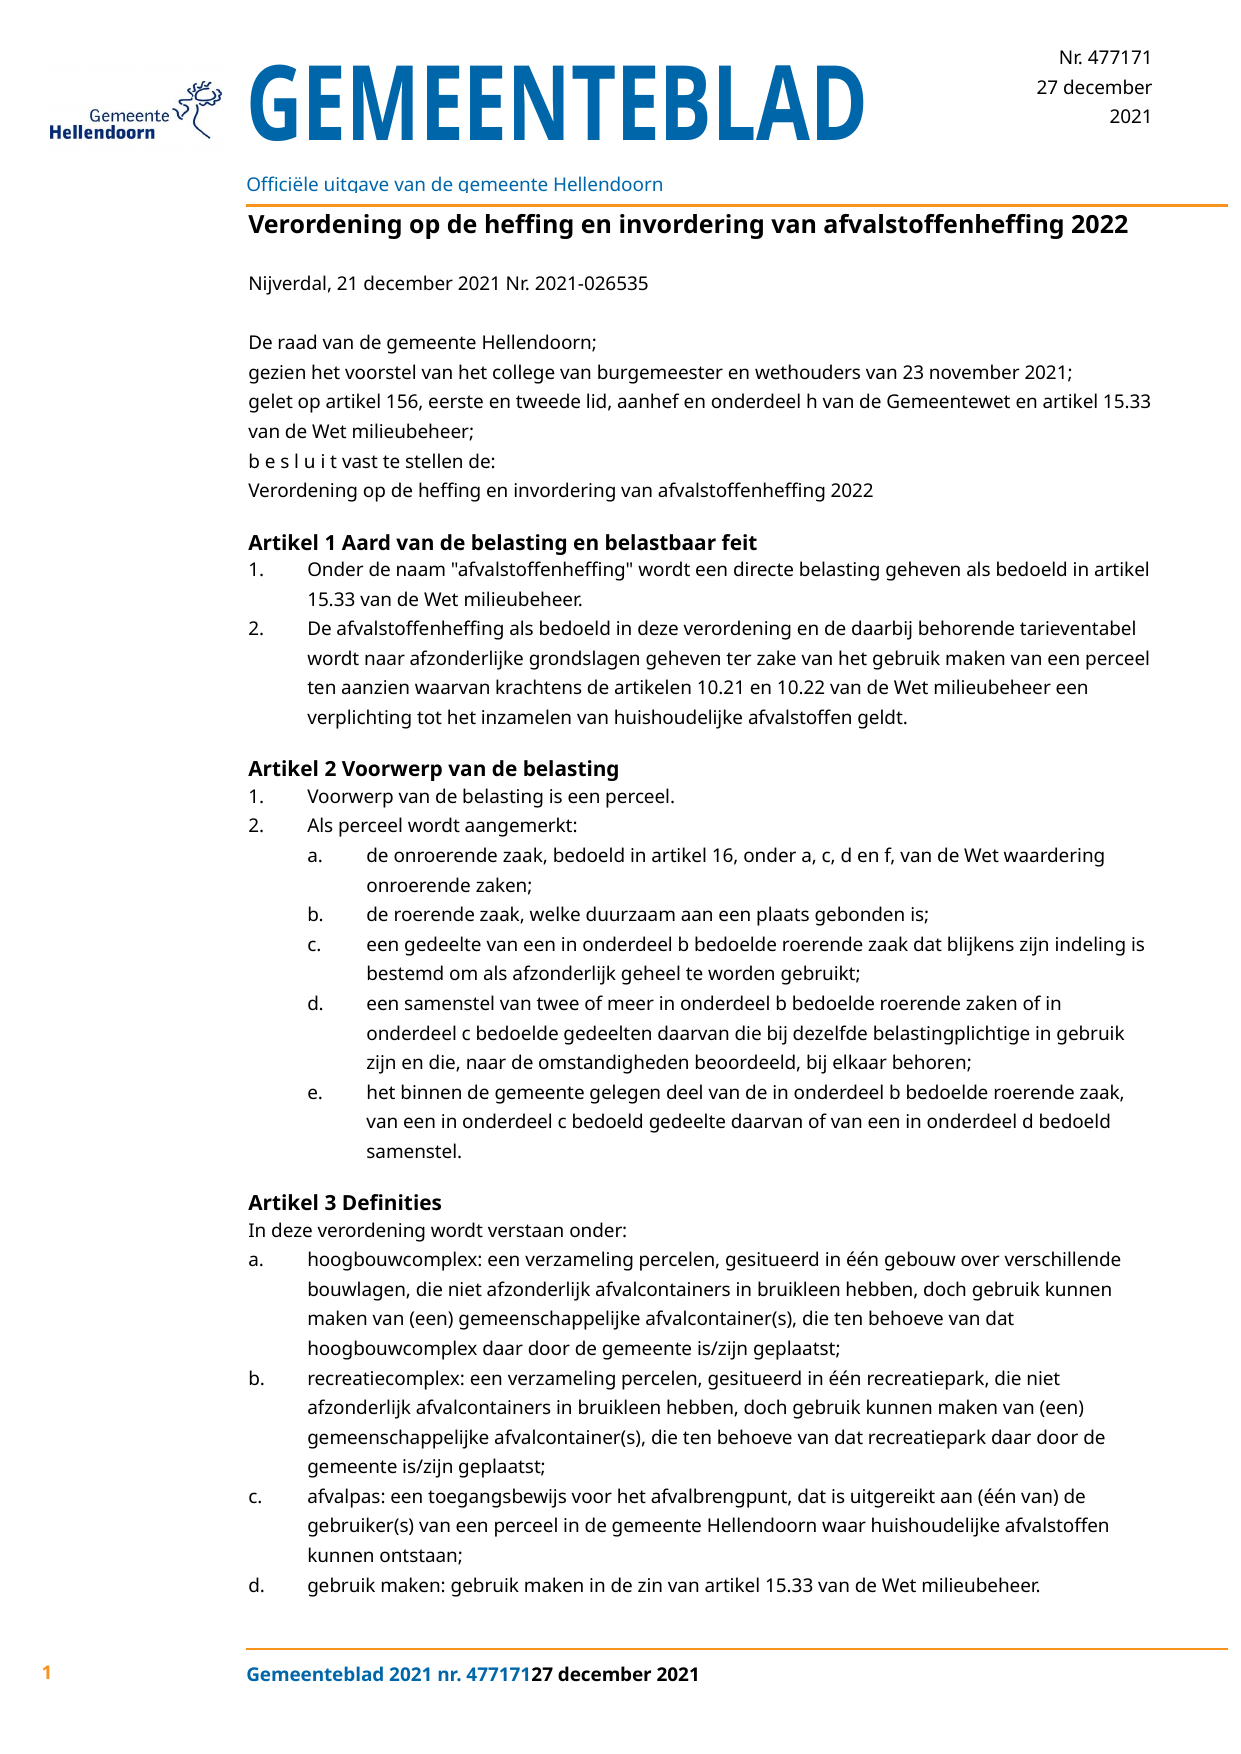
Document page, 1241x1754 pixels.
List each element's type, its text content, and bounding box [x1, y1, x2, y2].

list Voorwerp van de belasting is een perceel. [248, 783, 1152, 809]
list De afvalstoffenheffing als bedoeld in deze verordening en de daarbij behorende tarieventabel wordt naar afzonderlijke grondslagen geheven ter zake van het gebruik maken van een perceel ten aanzien waarvan krachtens de artikelen 10.21 en 10.22 van de Wet milieubeheer een verplichting tot het inzamelen van huishoudelijke afvalstoffen geldt. [248, 615, 1152, 730]
list een gedeelte van een in onderdeel b bedoelde roerende zaak dat blijkens zijn indeling is bestemd om als afzonderlijk geheel te worden gebruikt; [307, 931, 1152, 986]
list gebruik maken: gebruik maken in de zin van artikel 15.33 van de Wet milieubeheer. [248, 1572, 1152, 1598]
list een samenstel van twee of meer in onderdeel b bedoelde roerende zaken of in onderdeel c bedoelde gedeelten daarvan die bij dezelfde belastingplichtige in gebruik zijn en die, naar de omstandigheden beoordeeld, bij elkaar behoren; [307, 990, 1152, 1075]
text Artikel 3 Definities [248, 1188, 1152, 1217]
text Artikel 1 Aard van de belasting en belastbaar feit [248, 528, 1152, 556]
text b e s l u i t vast te stellen de: [248, 448, 1152, 473]
text Verordening op de heffing en invordering van afvalstoffenheffing 2022 [248, 207, 1152, 241]
list Onder de naam "afvalstoffenheffing" wordt een directe belasting geheven als bedoeld in artikel 15.33 van de Wet milieubeheer. [248, 556, 1152, 612]
text Nijverdal, 21 december 2021 Nr. 2021-026535 [248, 270, 1152, 296]
text Verordening op de heffing en invordering van afvalstoffenheffing 2022 [248, 477, 1152, 503]
text gezien het voorstel van het college van burgemeester en wethouders van 23 november 2021; [248, 359, 1152, 385]
list recreatiecomplex: een verzameling percelen, gesitueerd in één recreatiepark, die niet afzonderlijk afvalcontainers in bruikleen hebben, doch gebruik kunnen maken van (een) gemeenschappelijke afvalcontainer(s), die ten behoeve van dat recreatiepark daar door de gemeente is/zijn geplaatst; [248, 1365, 1152, 1479]
list het binnen de gemeente gelegen deel van de in onderdeel b bedoelde roerende zaak, van een in onderdeel c bedoeld gedeelte daarvan of van een in onderdeel d bedoeld samenstel. [307, 1079, 1152, 1164]
text gelet op artikel 156, eerste en tweede lid, aanhef en onderdeel h van de Gemeentewet en artikel 15.33 van de Wet milieubeheer; [248, 389, 1152, 444]
list de onroerende zaak, bedoeld in artikel 16, onder a, c, d en f, van de Wet waardering onroerende zaken; [307, 842, 1152, 897]
text Artikel 2 Voorwerp van de belasting [248, 754, 1152, 783]
text De raad van de gemeente Hellendoorn; [248, 329, 1152, 355]
text In deze verordening wordt verstaan onder: [248, 1217, 1152, 1243]
list Als perceel wordt aangemerkt: [248, 813, 1152, 838]
list de roerende zaak, welke duurzaam aan een plaats gebonden is; [307, 901, 1152, 927]
picture [41, 47, 231, 172]
list hoogbouwcomplex: een verzameling percelen, gesitueerd in één gebouw over verschillende bouwlagen, die niet afzonderlijk afvalcontainers in bruikleen hebben, doch gebruik kunnen maken van (een) gemeenschappelijke afvalcontainer(s), die ten behoeve van dat hoogbouwcomplex daar door de gemeente is/zijn geplaatst; [248, 1246, 1152, 1361]
list afvalpas: een toegangsbewijs voor het afvalbrengpunt, dat is uitgereikt aan (één van) de gebruiker(s) van een perceel in de gemeente Hellendoorn waar huishoudelijke afvalstoffen kunnen ontstaan; [248, 1483, 1152, 1568]
